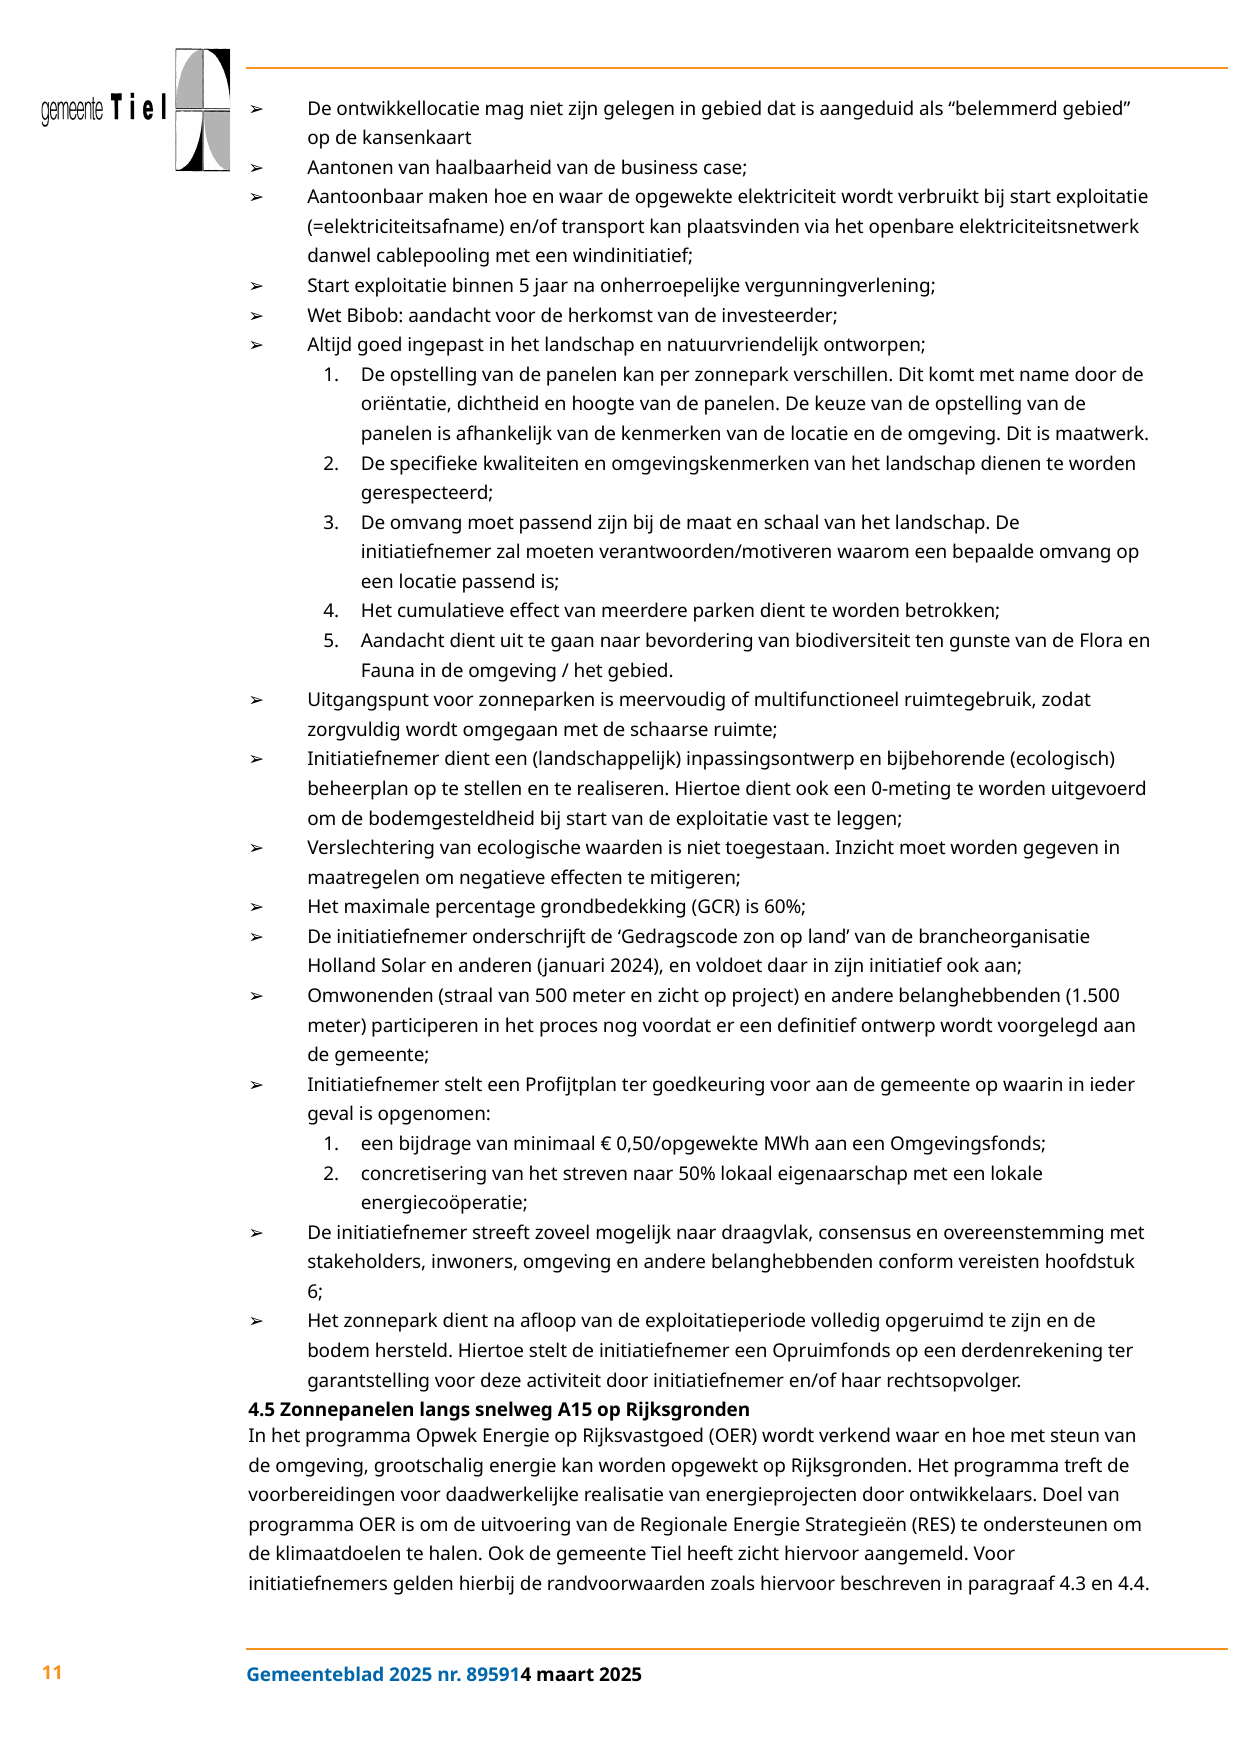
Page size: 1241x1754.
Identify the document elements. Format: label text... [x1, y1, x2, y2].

list Aantoonbaar maken hoe en waar de opgewekte elektriciteit wordt verbruikt bij start exploitatie (=elektriciteitsafname) en/of transport kan plaatsvinden via het openbare elektriciteitsnetwerk danwel cablepooling met een windinitiatief; [248, 183, 1152, 268]
list een bijdrage van minimaal € 0,50/opgewekte MWh aan een Omgevingsfonds; [323, 1130, 1152, 1156]
list De ontwikkellocatie mag niet zijn gelegen in gebied dat is aangeduid als “belemmerd gebied” op de kansenkaart [248, 95, 1152, 150]
text 4.5 Zonnepanelen langs snelweg A15 op Rijksgronden [248, 1396, 1152, 1422]
list De initiatiefnemer onderschrijft de ‘Gedragscode zon op land’ van de brancheorganisatie Holland Solar en anderen (januari 2024), en voldoet daar in zijn initiatief ook aan; [248, 923, 1152, 978]
list Uitgangspunt voor zonneparken is meervoudig of multifunctioneel ruimtegebruik, zodat zorgvuldig wordt omgegaan met de schaarse ruimte; [248, 686, 1152, 742]
list Het maximale percentage grondbedekking (GCR) is 60%; [248, 893, 1152, 919]
list Verslechtering van ecologische waarden is niet toegestaan. Inzicht moet worden gegeven in maatregelen om negatieve effecten te mitigeren; [248, 834, 1152, 890]
list Start exploitatie binnen 5 jaar na onherroepelijke vergunningverlening; [248, 272, 1152, 298]
list Wet Bibob: aandacht voor de herkomst van de investeerder; [248, 302, 1152, 328]
list Initiatiefnemer stelt een Profijtplan ter goedkeuring voor aan de gemeente op waarin in ieder geval is opgenomen: [248, 1071, 1152, 1126]
list Het zonnepark dient na afloop van de exploitatieperiode volledig opgeruimd te zijn en de bodem hersteld. Hiertoe stelt de initiatiefnemer een Opruimfonds op een derdenrekening ter garantstelling voor deze activiteit door initiatiefnemer en/of haar rechtsopvolger. [248, 1308, 1152, 1393]
list Altijd goed ingepast in het landschap en natuurvriendelijk ontworpen; [248, 331, 1152, 357]
list De omvang moet passend zijn bij de maat en schaal van het landschap. De initiatiefnemer zal moeten verantwoorden/motiveren waarom een bepaalde omvang op een locatie passend is; [323, 509, 1152, 594]
list De initiatiefnemer streeft zoveel mogelijk naar draagvlak, consensus en overeenstemming met stakeholders, inwoners, omgeving en andere belanghebbenden conform vereisten hoofdstuk 6; [248, 1219, 1152, 1304]
list De opstelling van de panelen kan per zonnepark verschillen. Dit komt met name door de oriëntatie, dichtheid en hoogte van de panelen. De keuze van de opstelling van de panelen is afhankelijk van de kenmerken van de locatie en de omgeving. Dit is maatwerk. [323, 361, 1152, 446]
text In het programma Opwek Energie op Rijksvastgoed (OER) wordt verkend waar en hoe met steun van de omgeving, grootschalig energie kan worden opgewekt op Rijksgronden. Het programma treft de voorbereidingen voor daadwerkelijke realisatie van energieprojecten door ontwikkelaars. Doel van programma OER is om de uitvoering van de Regionale Energie Strategieën (RES) te ondersteunen om de klimaatdoelen te halen. Ook de gemeente Tiel heeft zicht hiervoor aangemeld. Voor initiatiefnemers gelden hierbij de randvoorwaarden zoals hiervoor beschreven in paragraaf 4.3 en 4.4. [248, 1422, 1152, 1596]
list Het cumulatieve effect van meerdere parken dient te worden betrokken; [323, 598, 1152, 623]
list Initiatiefnemer dient een (landschappelijk) inpassingsontwerp en bijbehorende (ecologisch) beheerplan op te stellen en te realiseren. Hiertoe dient ook een 0-meting te worden uitgevoerd om de bodemgesteldheid bij start van de exploitatie vast te leggen; [248, 746, 1152, 831]
list Omwonenden (straal van 500 meter en zicht op project) en andere belanghebbenden (1.500 meter) participeren in het proces nog voordat er een definitief ontwerp wordt voorgelegd aan de gemeente; [248, 982, 1152, 1067]
list Aantonen van haalbaarheid van de business case; [248, 154, 1152, 180]
list concretisering van het streven naar 50% lokaal eigenaarschap met een lokale energiecoöperatie; [323, 1160, 1152, 1215]
picture [41, 47, 231, 172]
list Aandacht dient uit te gaan naar bevordering van biodiversiteit ten gunste van de Flora en Fauna in de omgeving / het gebied. [323, 627, 1152, 683]
list De specifieke kwaliteiten en omgevingskenmerken van het landschap dienen te worden gerespecteerd; [323, 450, 1152, 505]
